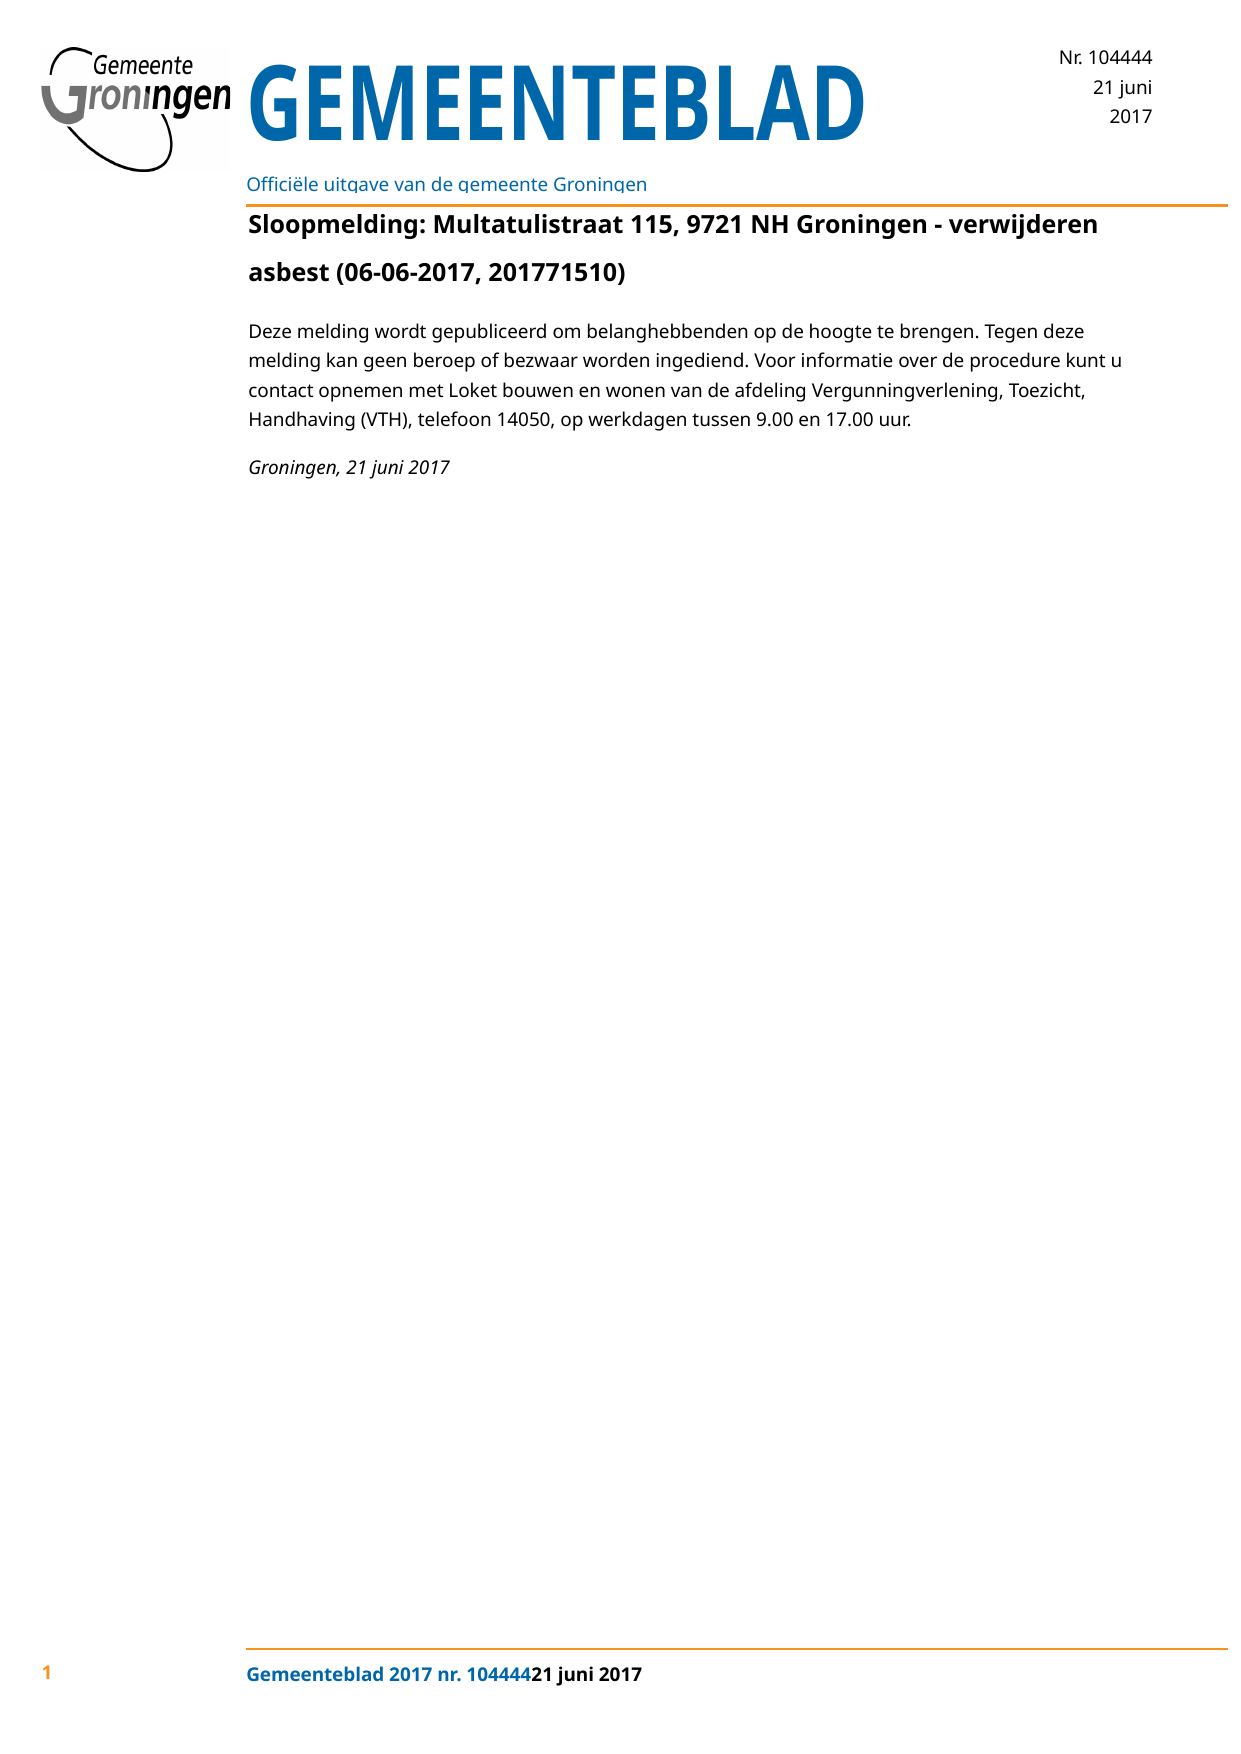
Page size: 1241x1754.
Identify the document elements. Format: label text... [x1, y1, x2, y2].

text Deze melding wordt gepubliceerd om belanghebbenden op de hoogte te brengen. Tegen deze melding kan geen beroep of bezwaar worden ingediend. Voor informatie over de procedure kunt u contact opnemen met Loket bouwen en wonen van de afdeling Vergunningverlening, Toezicht, Handhaving (VTH), telefoon 14050, op werkdagen tussen 9.00 en 17.00 uur. [248, 318, 1152, 432]
text Sloopmelding: Multatulistraat 115, 9721 NH Groningen - verwijderen asbest (06-06-2017, 201771510) [248, 207, 1152, 288]
picture [41, 47, 231, 172]
text Groningen, 21 juni 2017 [248, 454, 1152, 480]
